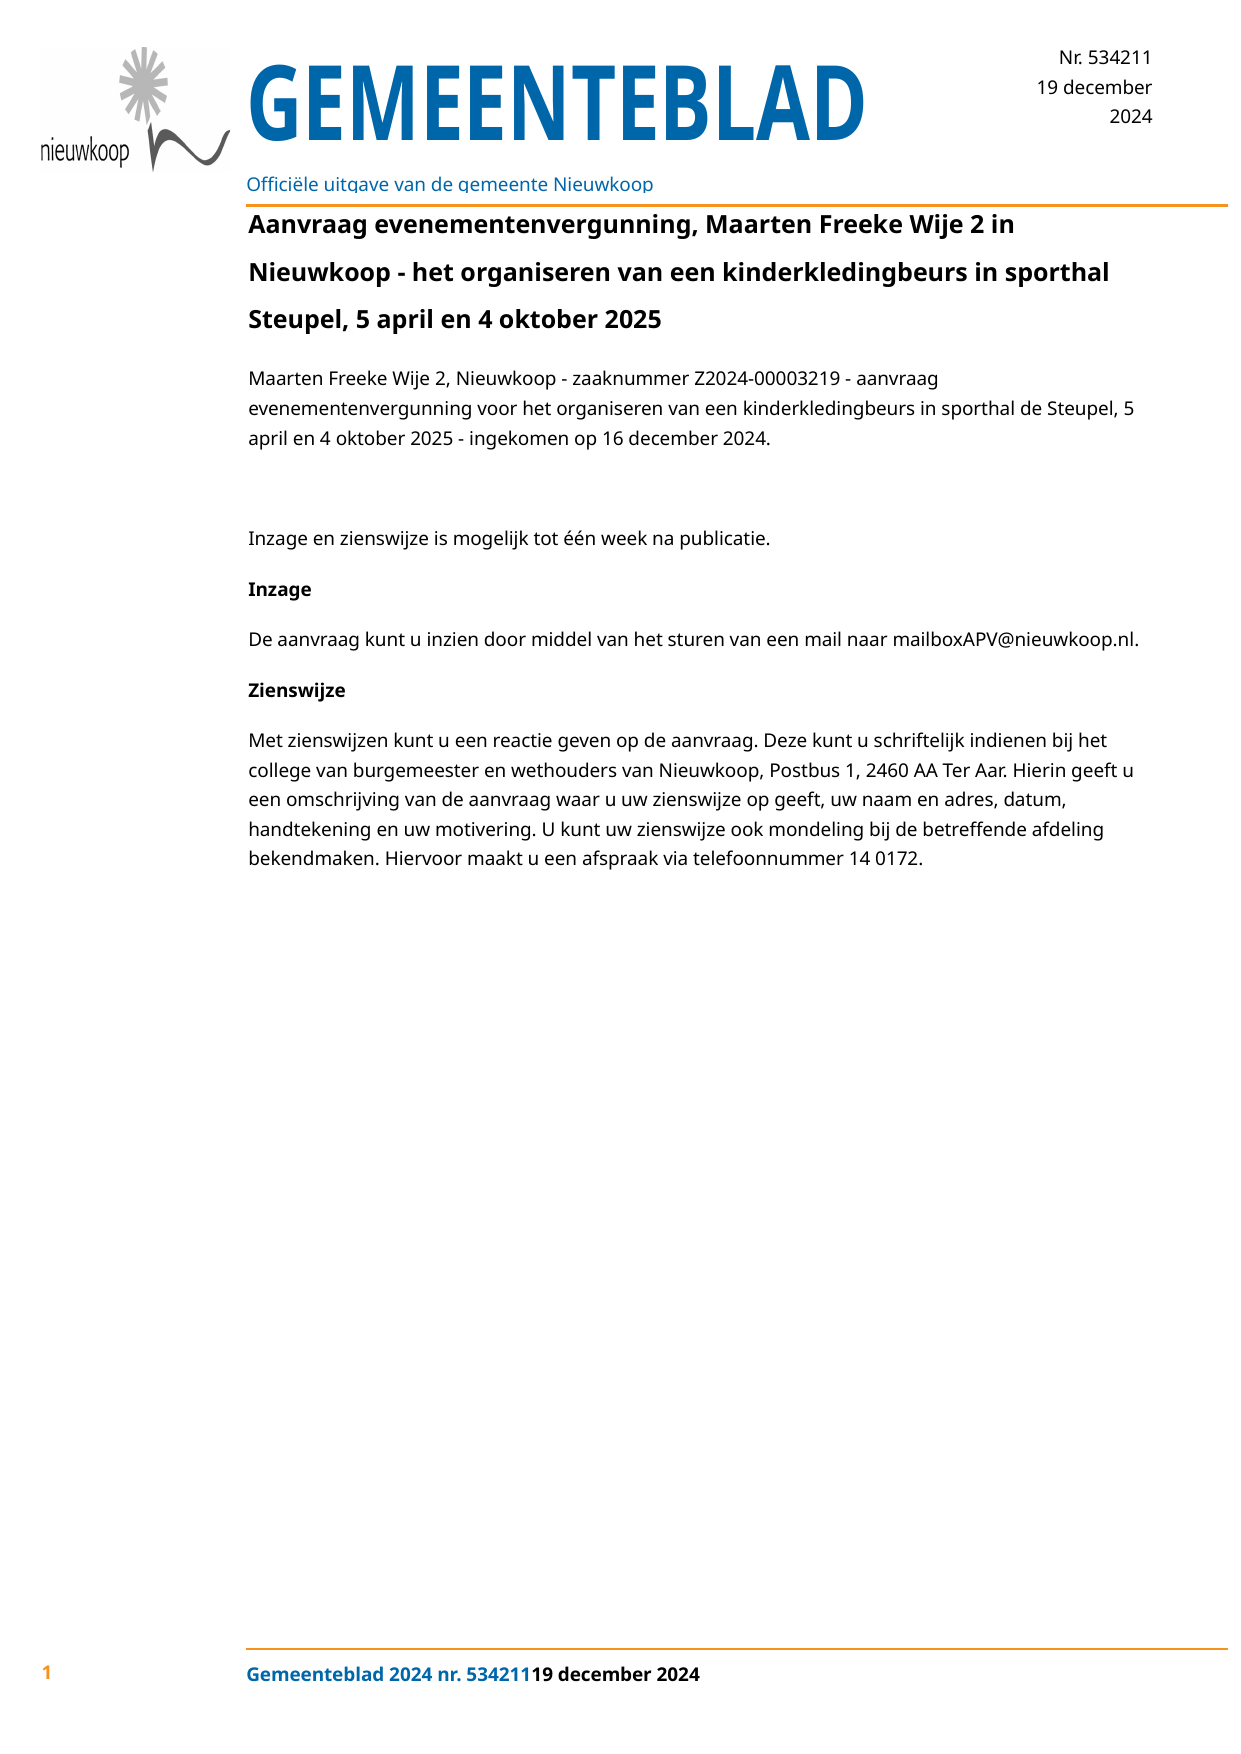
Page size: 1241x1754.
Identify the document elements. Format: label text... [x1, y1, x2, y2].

text Inzage en zienswijze is mogelijk tot één week na publicatie. [248, 526, 1152, 551]
text Inzage [248, 576, 1152, 602]
text Zienswijze [248, 677, 1152, 702]
text Maarten Freeke Wije 2, Nieuwkoop - zaaknummer Z2024-00003219 - aanvraag evenementenvergunning voor het organiseren van een kinderkledingbeurs in sporthal de Steupel, 5 april en 4 oktober 2025 - ingekomen op 16 december 2024. [248, 366, 1152, 450]
text Aanvraag evenementenvergunning, Maarten Freeke Wije 2 in Nieuwkoop - het organiseren van een kinderkledingbeurs in sporthal Steupel, 5 april en 4 oktober 2025 [248, 207, 1152, 336]
picture [41, 47, 231, 172]
text De aanvraag kunt u inzien door middel van het sturen van een mail naar mailboxAPV@nieuwkoop.nl. [248, 626, 1152, 652]
text Met zienswijzen kunt u een reactie geven op de aanvraag. Deze kunt u schriftelijk indienen bij het college van burgemeester en wethouders van Nieuwkoop, Postbus 1, 2460 AA Ter Aar. Hierin geeft u een omschrijving van de aanvraag waar u uw zienswijze op geeft, uw naam en adres, datum, handtekening en uw motivering. U kunt uw zienswijze ook mondeling bij de betreffende afdeling bekendmaken. Hiervoor maakt u een afspraak via telefoonnummer 14 0172. [248, 727, 1152, 871]
